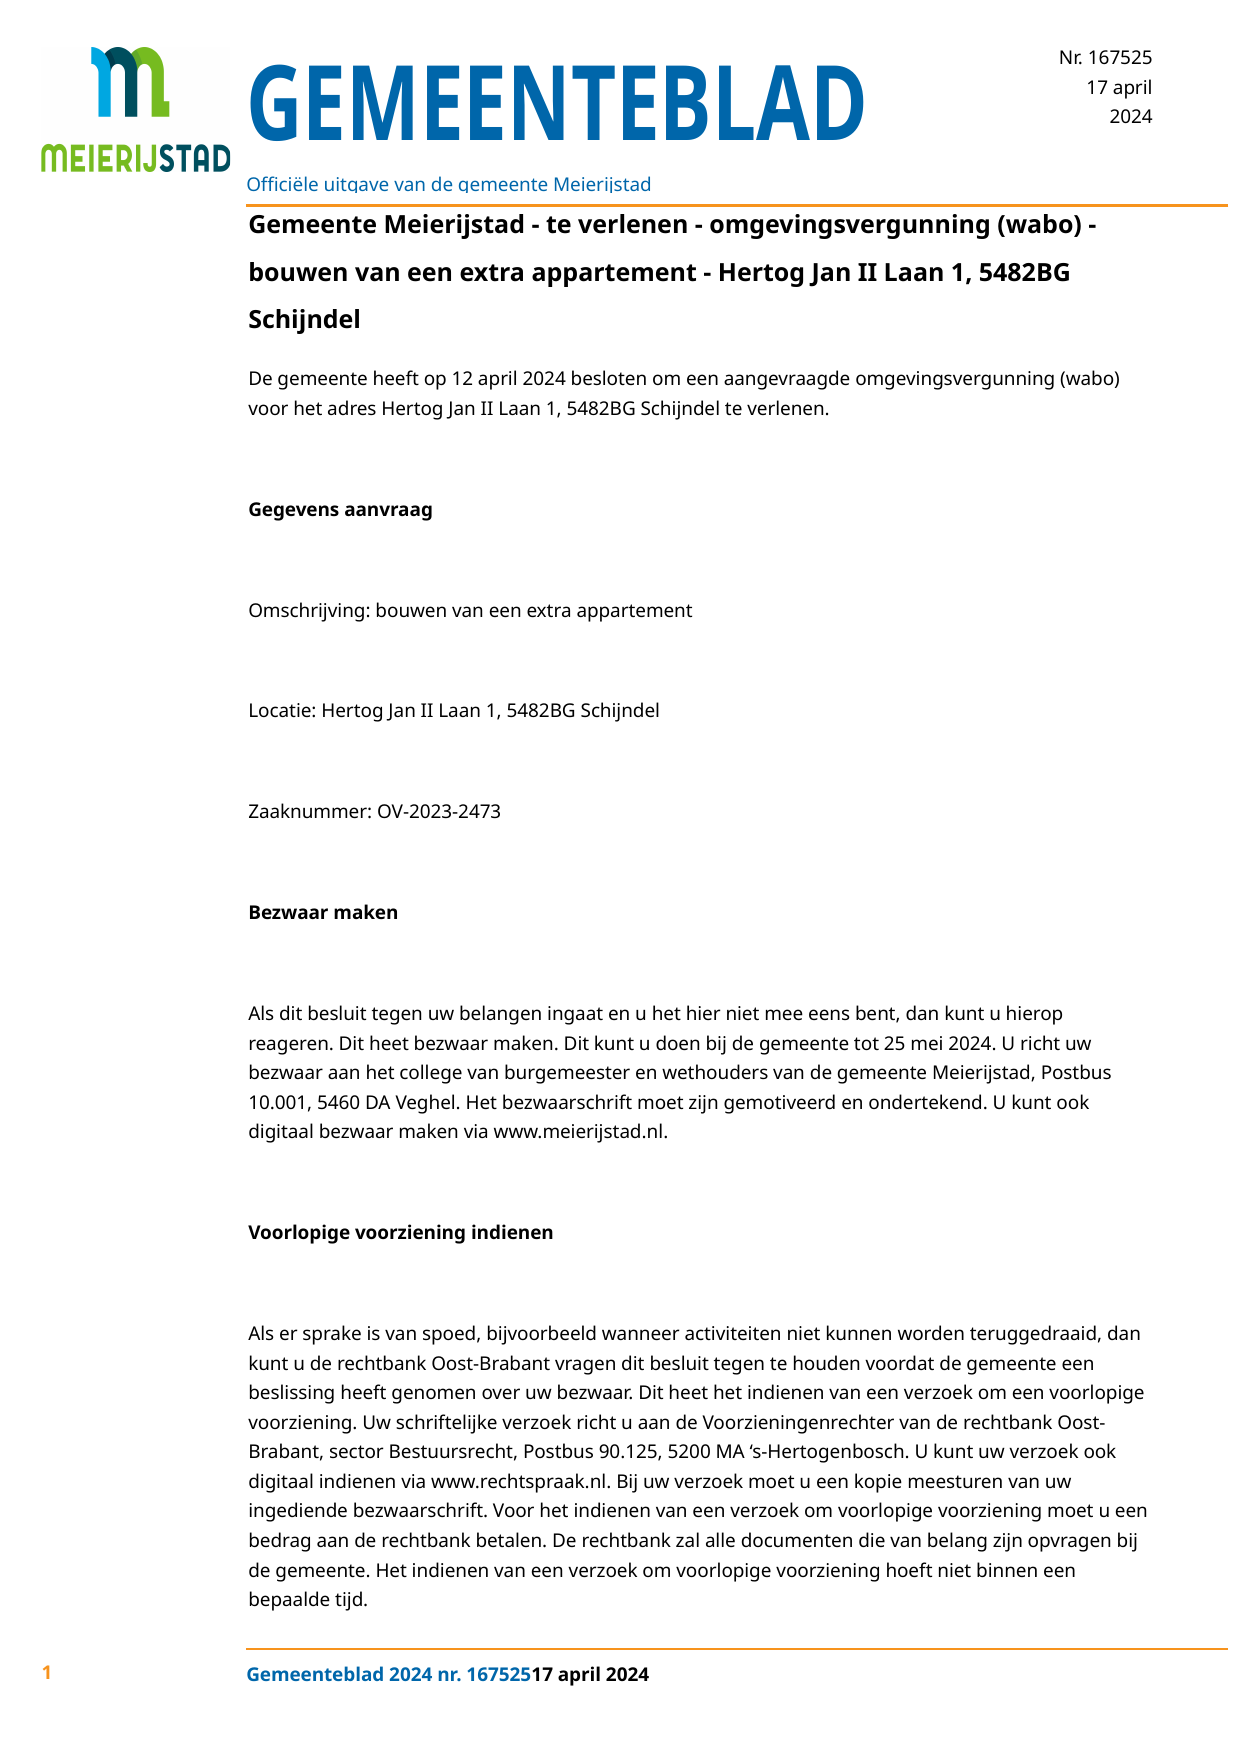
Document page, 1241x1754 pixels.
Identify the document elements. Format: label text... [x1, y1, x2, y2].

text Voorlopige voorziening indienen [248, 1219, 1152, 1245]
picture [41, 47, 231, 172]
text Gegevens aanvraag [248, 496, 1152, 522]
text Omschrijving: bouwen van een extra appartement [248, 597, 1152, 622]
text De gemeente heeft op 12 april 2024 besloten om een aangevraagde omgevingsvergunning (wabo) voor het adres Hertog Jan II Laan 1, 5482BG Schijndel te verlenen. [248, 366, 1152, 421]
text Gemeente Meierijstad - te verlenen - omgevingsvergunning (wabo) - bouwen van een extra appartement - Hertog Jan II Laan 1, 5482BG Schijndel [248, 207, 1152, 336]
text Bezwaar maken [248, 899, 1152, 925]
text Zaaknummer: OV-2023-2473 [248, 798, 1152, 824]
text Als dit besluit tegen uw belangen ingaat en u het hier niet mee eens bent, dan kunt u hierop reageren. Dit heet bezwaar maken. Dit kunt u doen bij de gemeente tot 25 mei 2024. U richt uw bezwaar aan het college van burgemeester en wethouders van de gemeente Meierijstad, Postbus 10.001, 5460 DA Veghel. Het bezwaarschrift moet zijn gemotiveerd en ondertekend. U kunt ook digitaal bezwaar maken via www.meierijstad.nl. [248, 1000, 1152, 1144]
text Als er sprake is van spoed, bijvoorbeeld wanneer activiteiten niet kunnen worden teruggedraaid, dan kunt u de rechtbank Oost-Brabant vragen dit besluit tegen te houden voordat de gemeente een beslissing heeft genomen over uw bezwaar. Dit heet het indienen van een verzoek om een voorlopige voorziening. Uw schriftelijke verzoek richt u aan de Voorzieningenrechter van de rechtbank Oost-Brabant, sector Bestuursrecht, Postbus 90.125, 5200 MA ‘s-Hertogenbosch. U kunt uw verzoek ook digitaal indienen via www.rechtspraak.nl. Bij uw verzoek moet u een kopie meesturen van uw ingediende bezwaarschrift. Voor het indienen van een verzoek om voorlopige voorziening moet u een bedrag aan de rechtbank betalen. De rechtbank zal alle documenten die van belang zijn opvragen bij de gemeente. Het indienen van een verzoek om voorlopige voorziening hoeft niet binnen een bepaalde tijd. [248, 1320, 1152, 1612]
text Locatie: Hertog Jan II Laan 1, 5482BG Schijndel [248, 698, 1152, 723]
